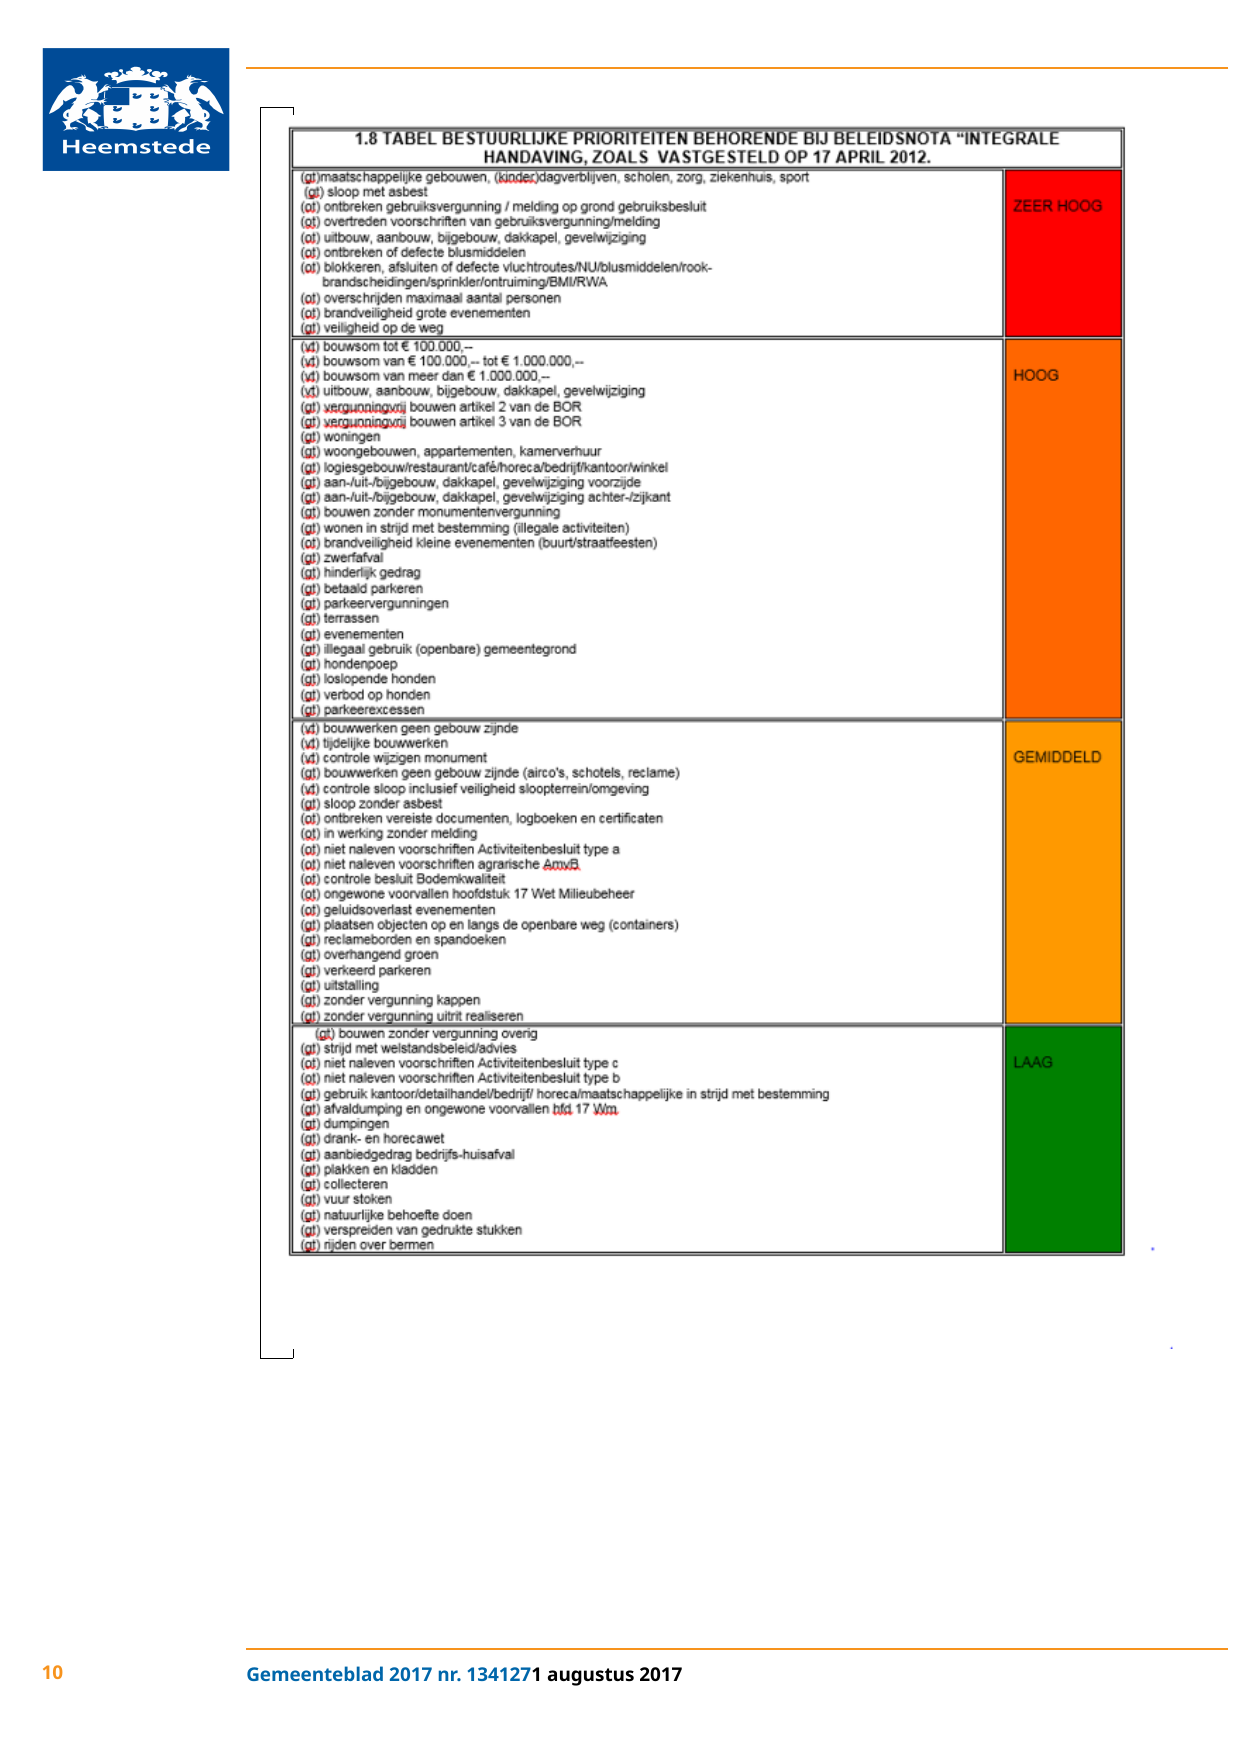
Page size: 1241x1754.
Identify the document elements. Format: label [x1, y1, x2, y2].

picture [268, 115, 1173, 1349]
picture [41, 47, 231, 172]
